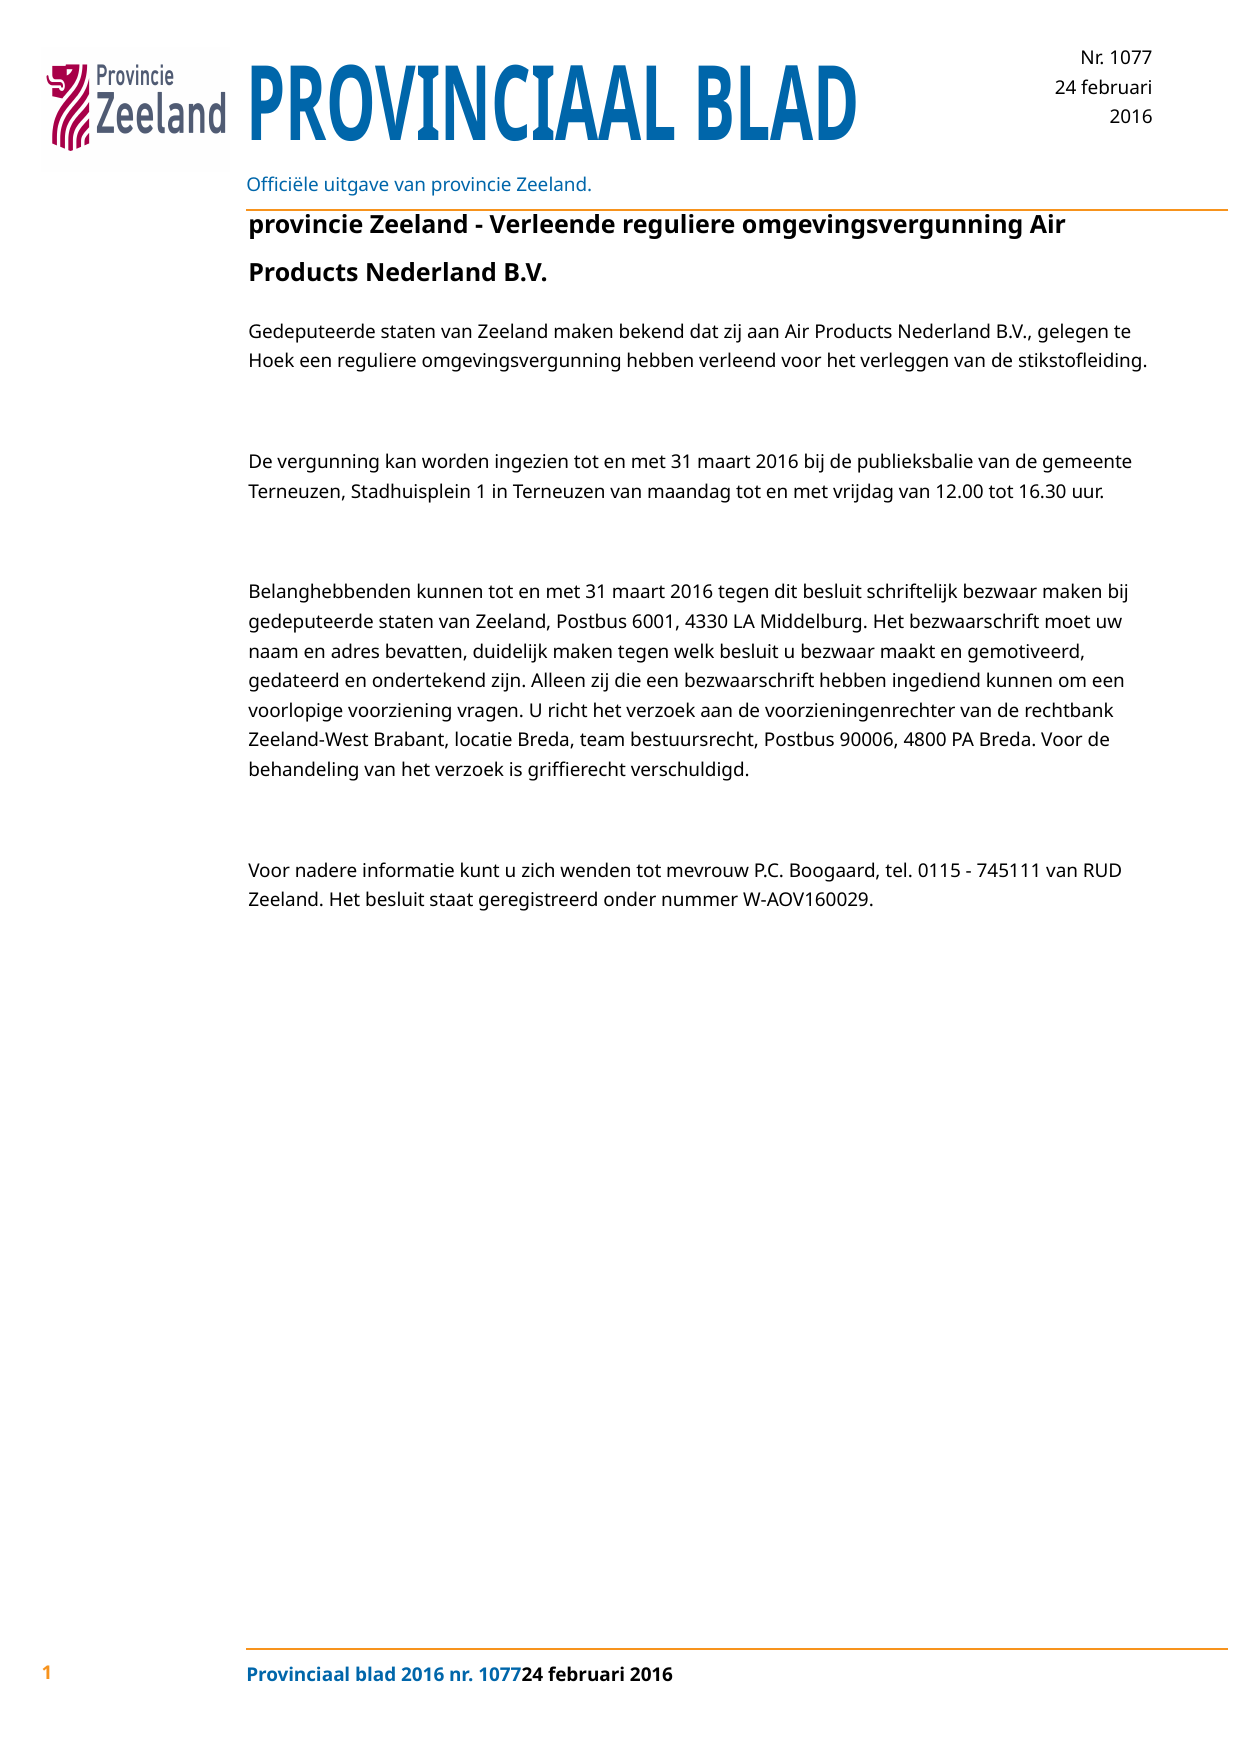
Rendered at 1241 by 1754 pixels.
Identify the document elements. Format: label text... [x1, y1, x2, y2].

text Belanghebbenden kunnen tot en met 31 maart 2016 tegen dit besluit schriftelijk bezwaar maken bij gedeputeerde staten van Zeeland, Postbus 6001, 4330 LA Middelburg. Het bezwaarschrift moet uw naam en adres bevatten, duidelijk maken tegen welk besluit u bezwaar maakt en gemotiveerd, gedateerd en ondertekend zijn. Alleen zij die een bezwaarschrift hebben ingediend kunnen om een voorlopige voorziening vragen. U richt het verzoek aan de voorzieningenrechter van de rechtbank Zeeland-West Brabant, locatie Breda, team bestuursrecht, Postbus 90006, 4800 PA Breda. Voor de behandeling van het verzoek is griffierecht verschuldigd. [248, 579, 1152, 782]
picture [41, 47, 231, 172]
text Gedeputeerde staten van Zeeland maken bekend dat zij aan Air Products Nederland B.V., gelegen te Hoek een reguliere omgevingsvergunning hebben verleend voor het verleggen van de stikstofleiding. [248, 318, 1152, 373]
text De vergunning kan worden ingezien tot en met 31 maart 2016 bij de publieksbalie van de gemeente Terneuzen, Stadhuisplein 1 in Terneuzen van maandag tot en met vrijdag van 12.00 tot 16.30 uur. [248, 448, 1152, 504]
text Voor nadere informatie kunt u zich wenden tot mevrouw P.C. Boogaard, tel. 0115 - 745111 van RUD Zeeland. Het besluit staat geregistreerd onder nummer W-AOV160029. [248, 857, 1152, 912]
text provincie Zeeland - Verleende reguliere omgevingsvergunning Air Products Nederland B.V. [248, 211, 1152, 288]
